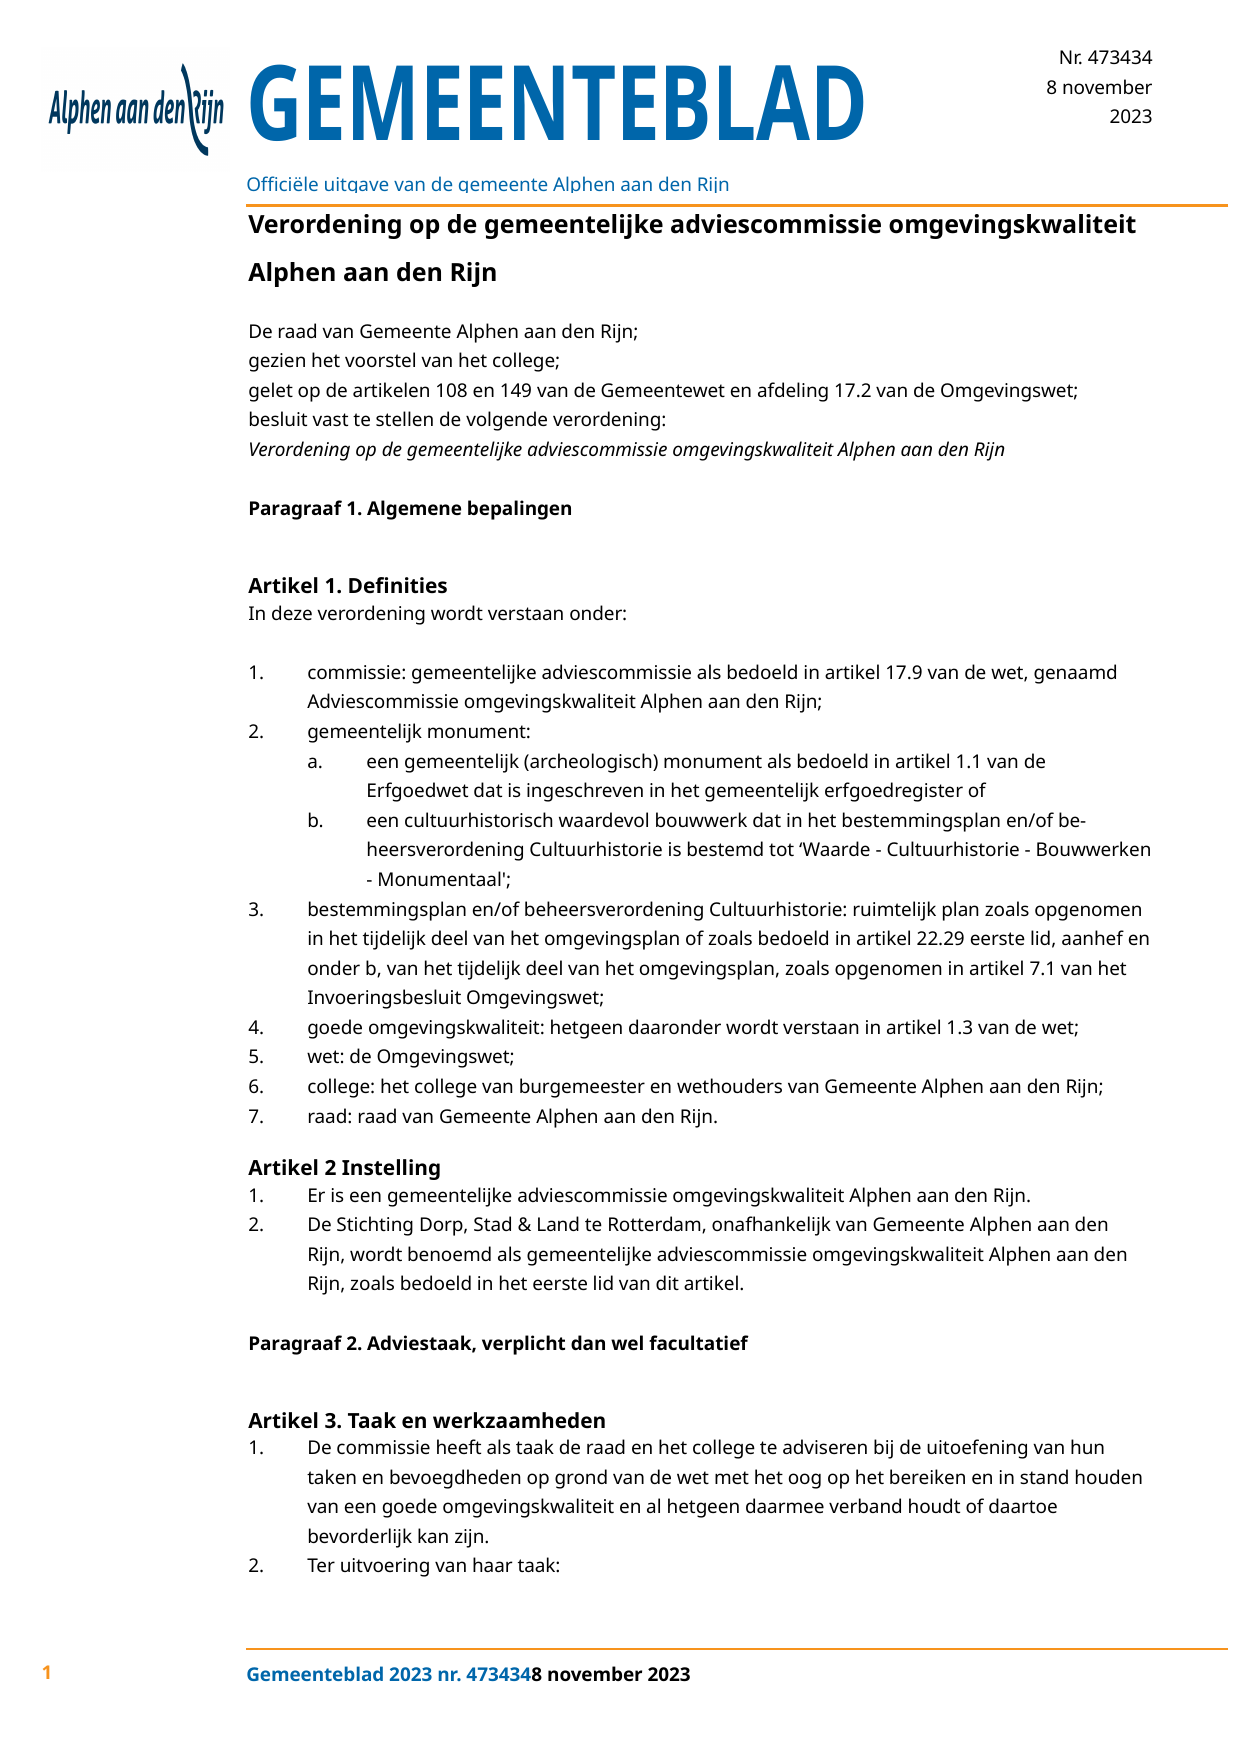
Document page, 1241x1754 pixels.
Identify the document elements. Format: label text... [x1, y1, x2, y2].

list commissie: gemeentelijke adviescommissie als bedoeld in artikel 17.9 van de wet, genaamd Adviescommissie omgevingskwaliteit Alphen aan den Rijn; [248, 659, 1152, 714]
list een gemeentelijk (archeologisch) monument als bedoeld in artikel 1.1 van de Erfgoedwet dat is ingeschreven in het gemeentelijk erfgoedregister of [307, 748, 1152, 803]
text In deze verordening wordt verstaan onder: [248, 600, 1152, 626]
list een cultuurhistorisch waardevol bouwwerk dat in het bestemmingsplan en/of be-heersverordening Cultuurhistorie is bestemd tot ‘Waarde - Cultuurhistorie - Bouwwerken - Monumentaal'; [307, 807, 1152, 892]
list De Stichting Dorp, Stad & Land te Rotterdam, onafhankelijk van Gemeente Alphen aan den Rijn, wordt benoemd als gemeentelijke adviescommissie omgevingskwaliteit Alphen aan den Rijn, zoals bedoeld in het eerste lid van dit artikel. [248, 1211, 1152, 1296]
text gelet op de artikelen 108 en 149 van de Gemeentewet en afdeling 17.2 van de Omgevingswet; [248, 377, 1152, 403]
list Ter uitvoering van haar taak: [248, 1553, 1152, 1578]
list gemeentelijk monument: [248, 718, 1152, 744]
list college: het college van burgemeester en wethouders van Gemeente Alphen aan den Rijn; [248, 1073, 1152, 1099]
text Artikel 3. Taak en werkzaamheden [248, 1406, 1152, 1434]
text gezien het voorstel van het college; [248, 347, 1152, 373]
list goede omgevingskwaliteit: hetgeen daaronder wordt verstaan in artikel 1.3 van de wet; [248, 1014, 1152, 1040]
text Paragraaf 1. Algemene bepalingen [248, 495, 1152, 521]
text Verordening op de gemeentelijke adviescommissie omgevingskwaliteit Alphen aan den Rijn [248, 207, 1152, 288]
list raad: raad van Gemeente Alphen aan den Rijn. [248, 1103, 1152, 1129]
text Artikel 1. Definities [248, 572, 1152, 600]
text De raad van Gemeente Alphen aan den Rijn; [248, 318, 1152, 344]
picture [41, 47, 231, 172]
text Verordening op de gemeentelijke adviescommissie omgevingskwaliteit Alphen aan den Rijn [248, 436, 1152, 462]
list Er is een gemeentelijke adviescommissie omgevingskwaliteit Alphen aan den Rijn. [248, 1182, 1152, 1207]
text Artikel 2 Instelling [248, 1153, 1152, 1182]
text besluit vast te stellen de volgende verordening: [248, 407, 1152, 432]
list De commissie heeft als taak de raad en het college te adviseren bij de uitoefening van hun taken en bevoegdheden op grond van de wet met het oog op het bereiken en in stand houden van een goede omgevingskwaliteit en al hetgeen daarmee verband houdt of daartoe bevorderlijk kan zijn. [248, 1434, 1152, 1549]
list bestemmingsplan en/of beheersverordening Cultuurhistorie: ruimtelijk plan zoals opgenomen in het tijdelijk deel van het omgevingsplan of zoals bedoeld in artikel 22.29 eerste lid, aanhef en onder b, van het tijdelijk deel van het omgevingsplan, zoals opgenomen in artikel 7.1 van het Invoeringsbesluit Omgevingswet; [248, 896, 1152, 1010]
text Paragraaf 2. Adviestaak, verplicht dan wel facultatief [248, 1330, 1152, 1355]
list wet: de Omgevingswet; [248, 1044, 1152, 1069]
